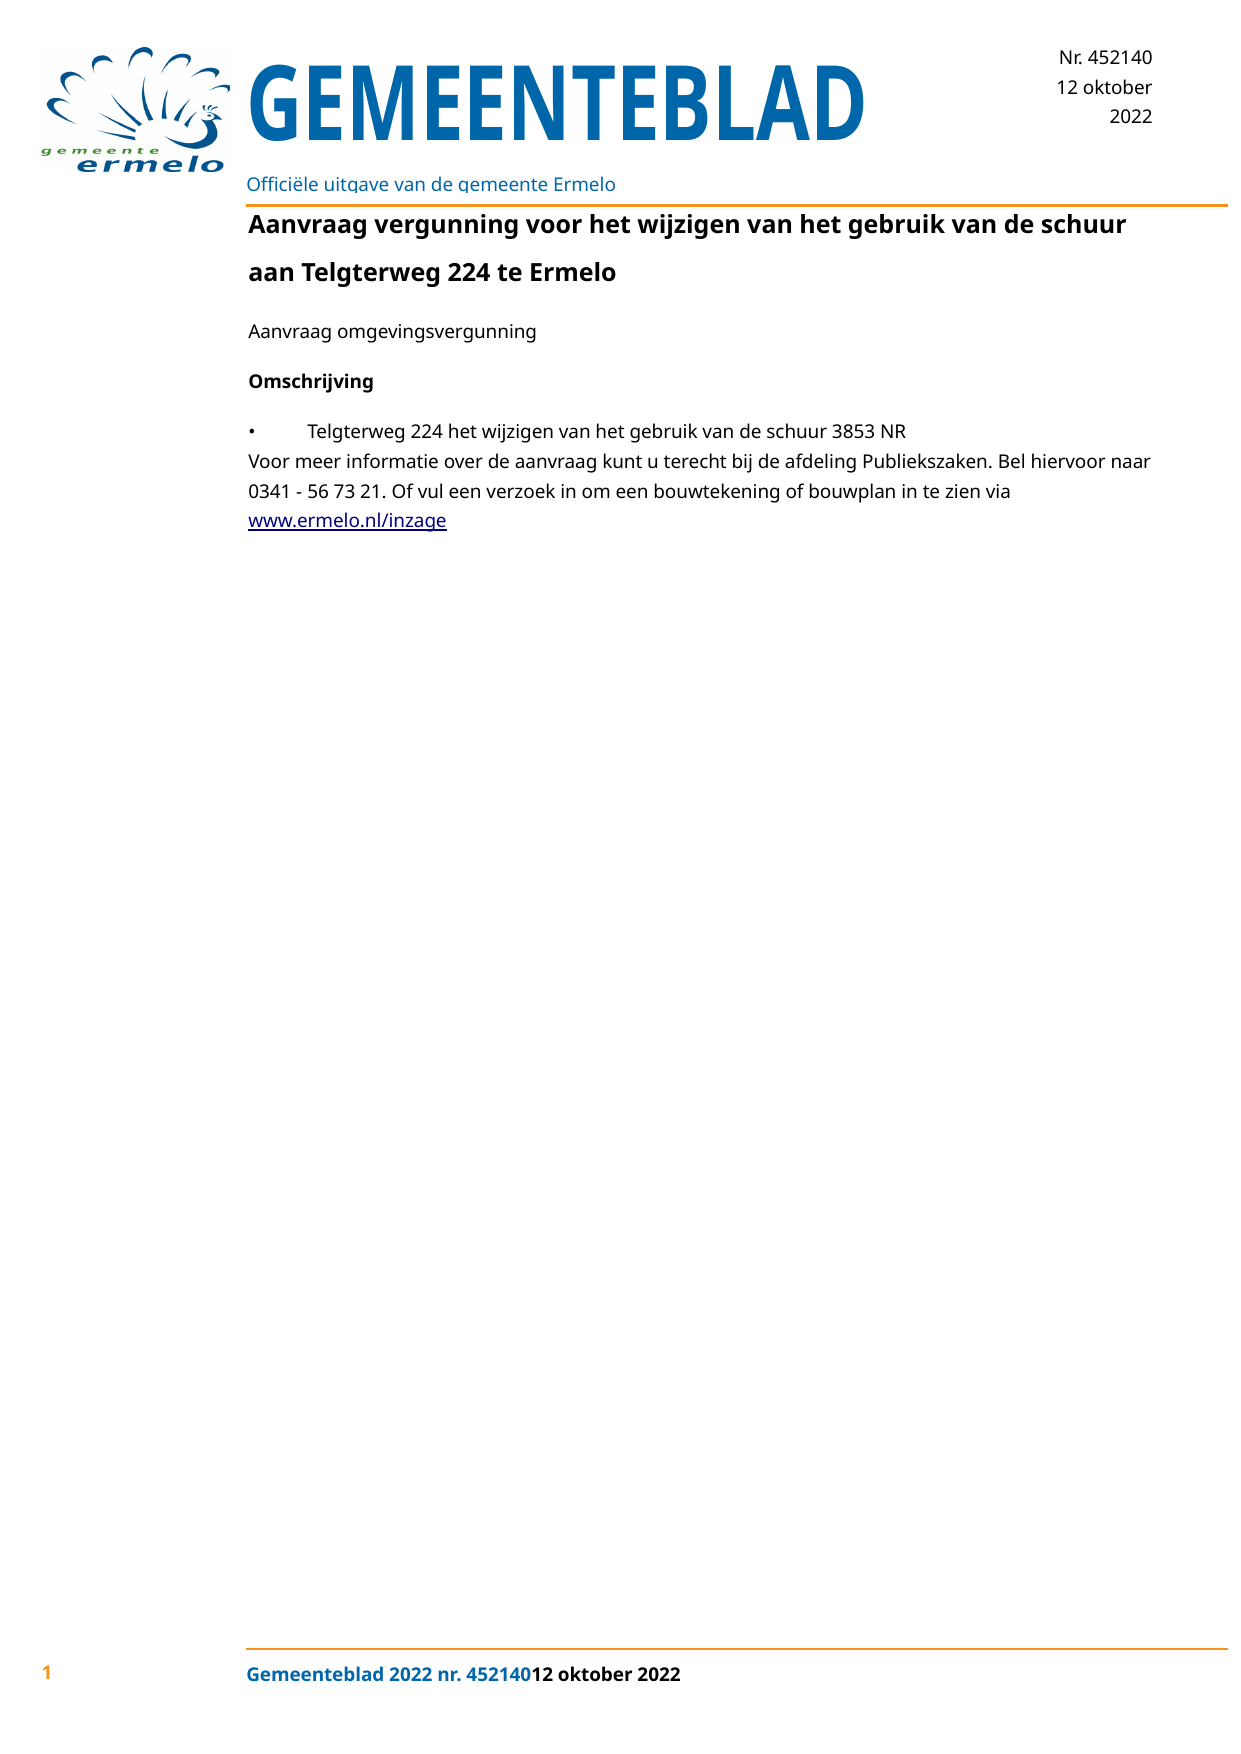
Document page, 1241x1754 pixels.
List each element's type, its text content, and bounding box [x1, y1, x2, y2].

text Voor meer informatie over de aanvraag kunt u terecht bij de afdeling Publiekszaken. Bel hiervoor naar 0341 - 56 73 21. Of vul een verzoek in om een bouwtekening of bouwplan in te zien via www.ermelo.nl/inzage [248, 448, 1152, 533]
list Telgterweg 224 het wijzigen van het gebruik van de schuur 3853 NR [248, 419, 1152, 444]
text Omschrijving [248, 368, 1152, 394]
text Aanvraag omgevingsvergunning [248, 318, 1152, 344]
text Aanvraag vergunning voor het wijzigen van het gebruik van de schuur aan Telgterweg 224 te Ermelo [248, 207, 1152, 288]
picture [41, 47, 231, 172]
